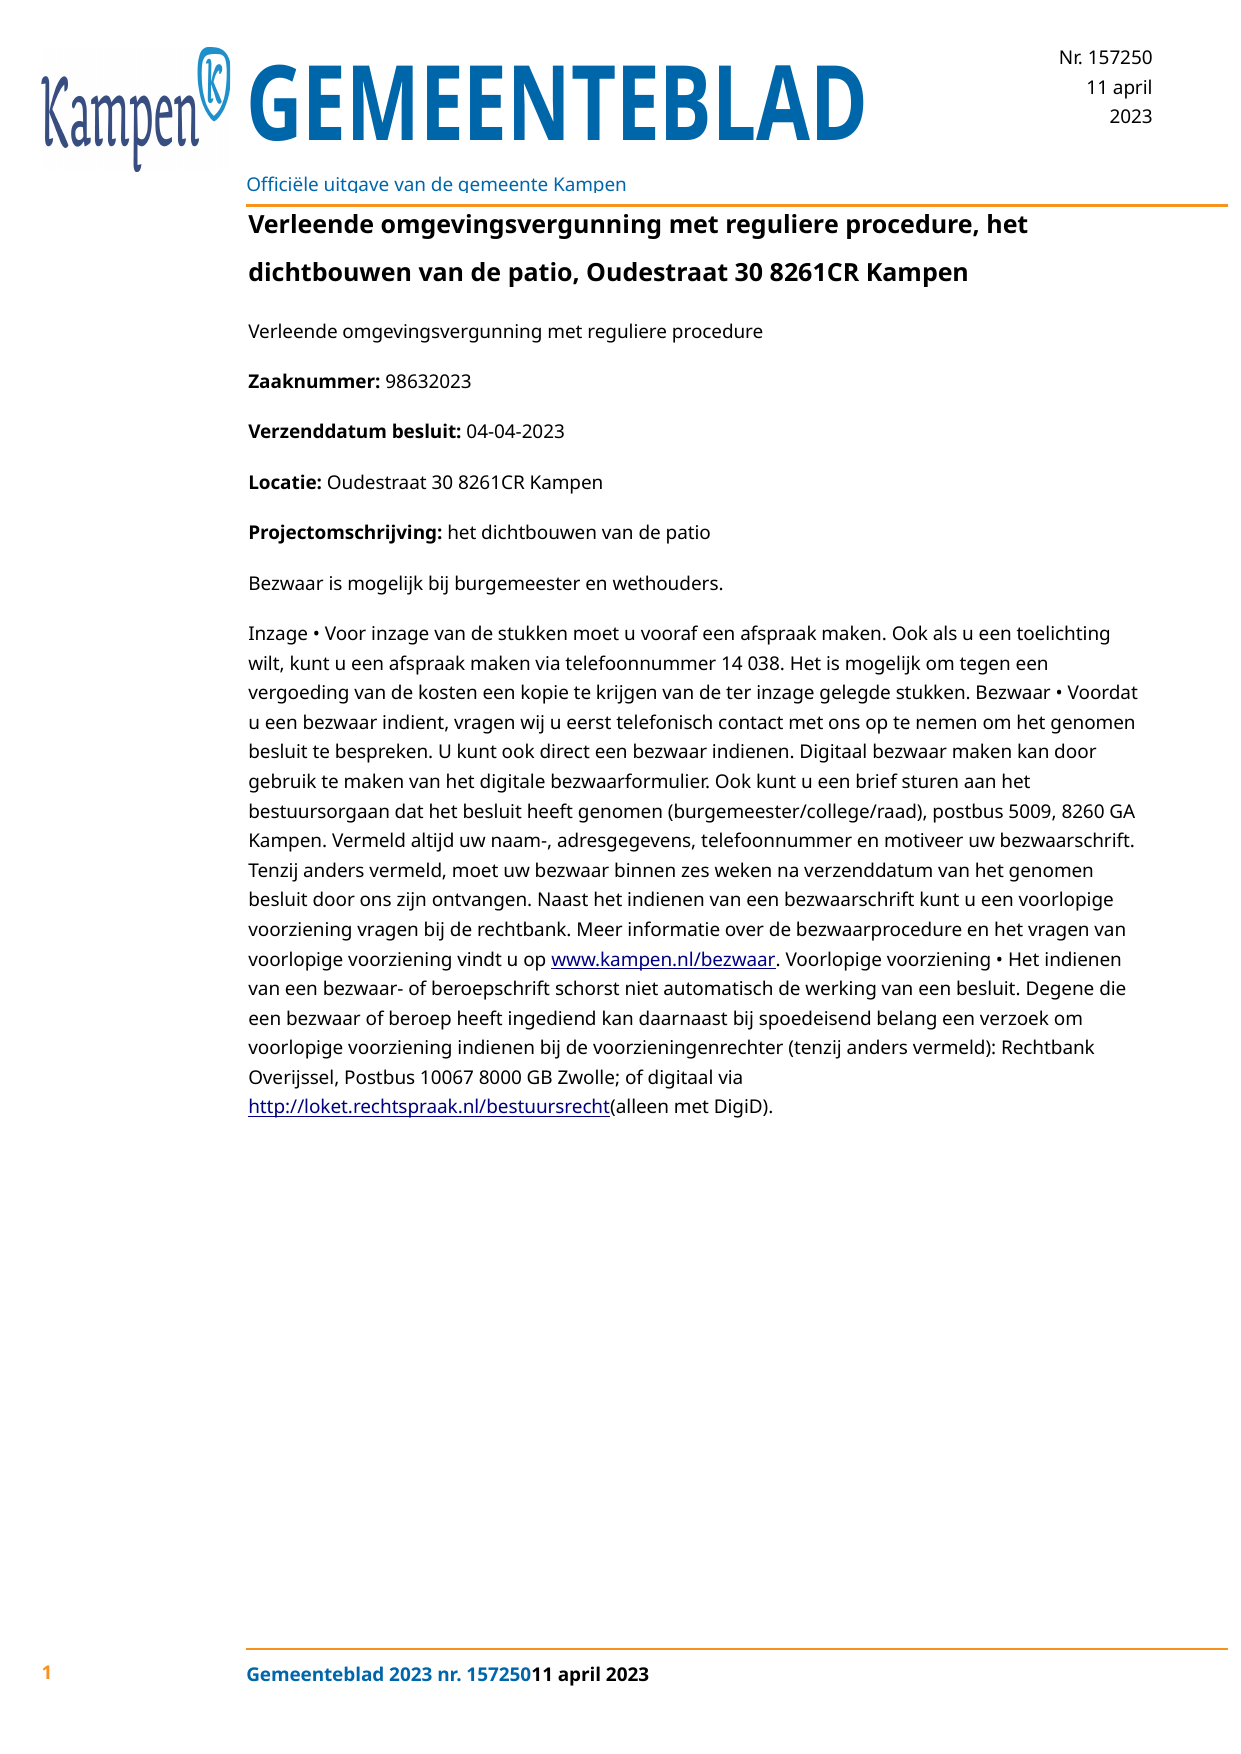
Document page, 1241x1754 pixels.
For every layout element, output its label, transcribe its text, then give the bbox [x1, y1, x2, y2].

text Verleende omgevingsvergunning met reguliere procedure [248, 318, 1152, 344]
text Locatie: Oudestraat 30 8261CR Kampen [248, 469, 1152, 495]
text Projectomschrijving: het dichtbouwen van de patio [248, 519, 1152, 545]
text Bezwaar is mogelijk bij burgemeester en wethouders. [248, 570, 1152, 596]
text Inzage • Voor inzage van de stukken moet u vooraf een afspraak maken. Ook als u een toelichting wilt, kunt u een afspraak maken via telefoonnummer 14 038. Het is mogelijk om tegen een vergoeding van de kosten een kopie te krijgen van de ter inzage gelegde stukken. Bezwaar • Voordat u een bezwaar indient, vragen wij u eerst telefonisch contact met ons op te nemen om het genomen besluit te bespreken. U kunt ook direct een bezwaar indienen. Digitaal bezwaar maken kan door gebruik te maken van het digitale bezwaarformulier. Ook kunt u een brief sturen aan het bestuursorgaan dat het besluit heeft genomen (burgemeester/college/raad), postbus 5009, 8260 GA Kampen. Vermeld altijd uw naam-, adresgegevens, telefoonnummer en motiveer uw bezwaarschrift. Tenzij anders vermeld, moet uw bezwaar binnen zes weken na verzenddatum van het genomen besluit door ons zijn ontvangen. Naast het indienen van een bezwaarschrift kunt u een voorlopige voorziening vragen bij de rechtbank. Meer informatie over de bezwaarprocedure en het vragen van voorlopige voorziening vindt u op www.kampen.nl/bezwaar. Voorlopige voorziening • Het indienen van een bezwaar- of beroepschrift schorst niet automatisch de werking van een besluit. Degene die een bezwaar of beroep heeft ingediend kan daarnaast bij spoedeisend belang een verzoek om voorlopige voorziening indienen bij de voorzieningenrechter (tenzij anders vermeld): Rechtbank Overijssel, Postbus 10067 8000 GB Zwolle; of digitaal via http://loket.rechtspraak.nl/bestuursrecht(alleen met DigiD). [248, 620, 1152, 1119]
text Verleende omgevingsvergunning met reguliere procedure, het dichtbouwen van de patio, Oudestraat 30 8261CR Kampen [248, 207, 1152, 288]
text Verzenddatum besluit: 04-04-2023 [248, 419, 1152, 444]
picture [41, 47, 231, 172]
text Zaaknummer: 98632023 [248, 368, 1152, 394]
